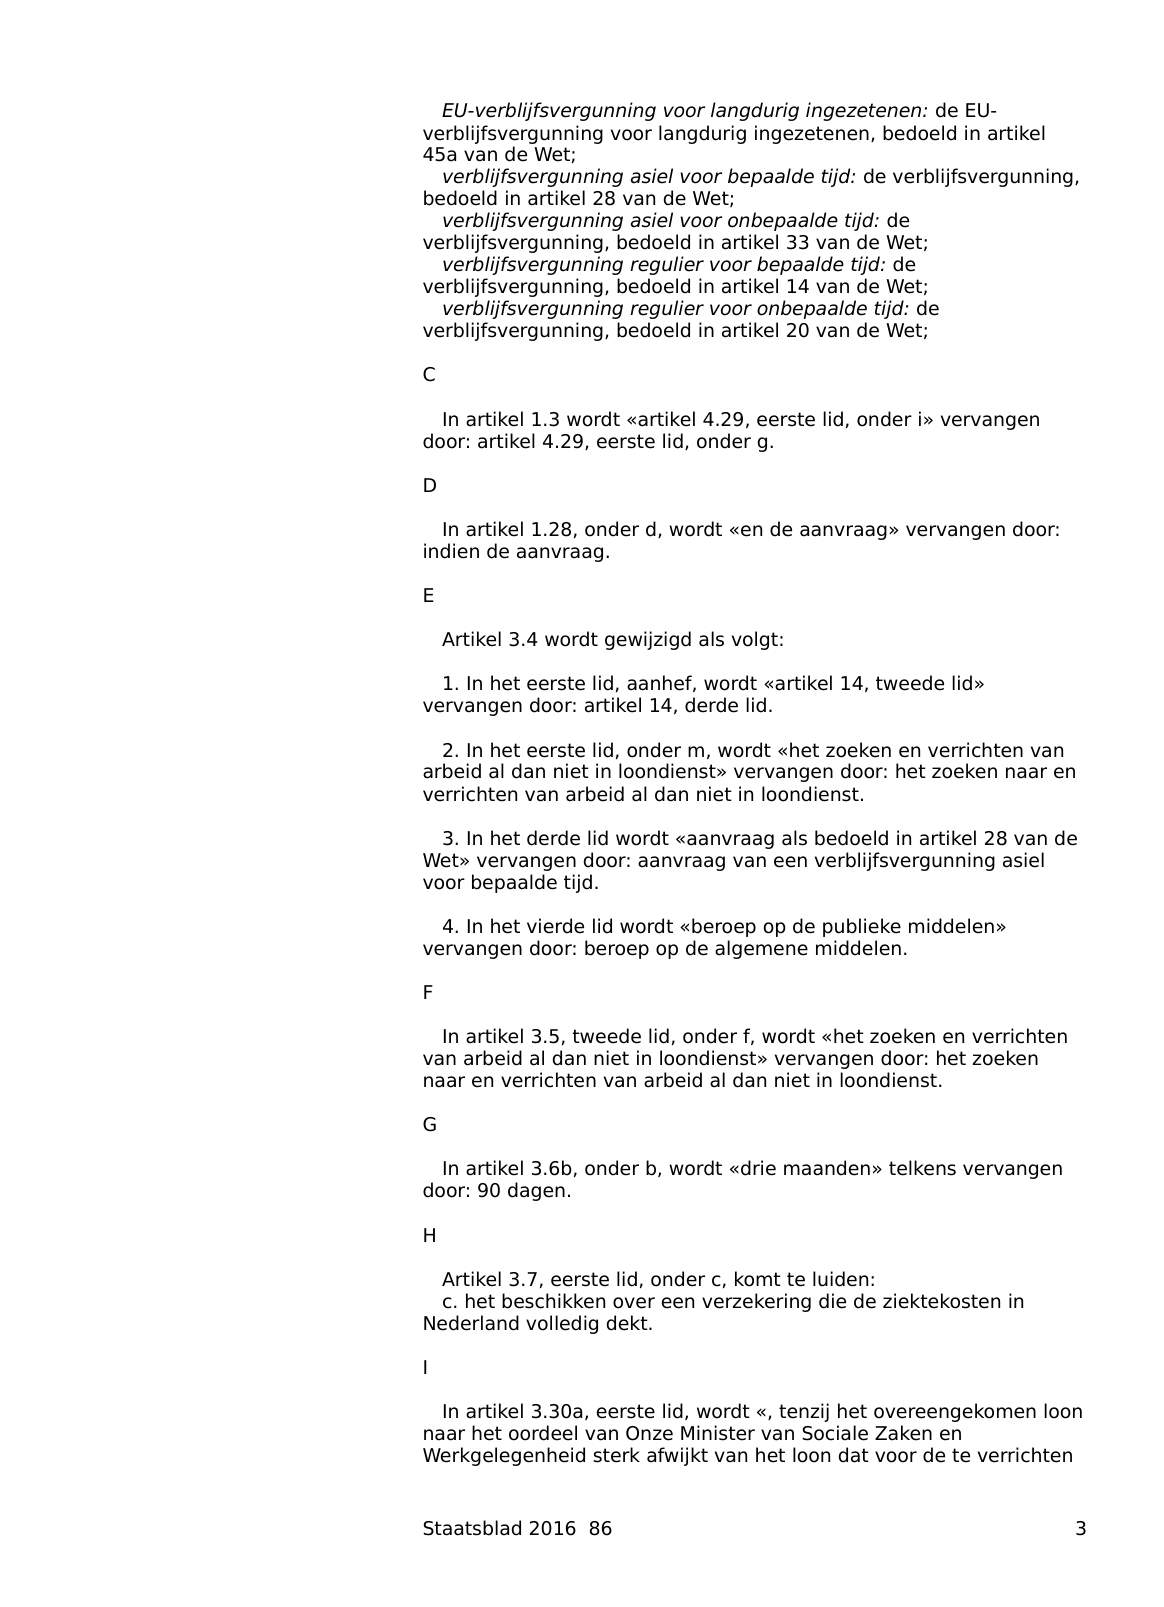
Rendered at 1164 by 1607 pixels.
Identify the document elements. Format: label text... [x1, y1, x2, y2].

text C [422, 364, 1087, 386]
text In artikel 1.3 wordt «artikel 4.29, eerste lid, onder i» vervangen door: artikel 4.29, eerste lid, onder g. [422, 408, 1087, 452]
text In artikel 3.30a, eerste lid, wordt «, tenzij het overeengekomen loon naar het oordeel van Onze Minister van Sociale Zaken en Werkgelegenheid sterk afwijkt van het loon dat voor de te verrichten [422, 1401, 1087, 1467]
text 1. In het eerste lid, aanhef, wordt «artikel 14, tweede lid» vervangen door: artikel 14, derde lid. [422, 673, 1087, 717]
text verblijfsvergunning asiel voor bepaalde tijd: de verblijfsvergunning, bedoeld in artikel 28 van de Wet; [422, 166, 1087, 210]
text In artikel 1.28, onder d, wordt «en de aanvraag» vervangen door: indien de aanvraag. [422, 519, 1087, 563]
text G [422, 1114, 1087, 1136]
text 3. In het derde lid wordt «aanvraag als bedoeld in artikel 28 van de Wet» vervangen door: aanvraag van een verblijfsvergunning asiel voor bepaalde tijd. [422, 828, 1087, 893]
text H [422, 1224, 1087, 1246]
text c. het beschikken over een verzekering die de ziektekosten in Nederland volledig dekt. [422, 1291, 1087, 1334]
text In artikel 3.6b, onder b, wordt «drie maanden» telkens vervangen door: 90 dagen. [422, 1158, 1087, 1202]
text 4. In het vierde lid wordt «beroep op de publieke middelen» vervangen door: beroep op de algemene middelen. [422, 916, 1087, 960]
text verblijfsvergunning regulier voor bepaalde tijd: de verblijfsvergunning, bedoeld in artikel 14 van de Wet; [422, 254, 1087, 298]
text 2. In het eerste lid, onder m, wordt «het zoeken en verrichten van arbeid al dan niet in loondienst» vervangen door: het zoeken naar en verrichten van arbeid al dan niet in loondienst. [422, 739, 1087, 805]
text Artikel 3.4 wordt gewijzigd als volgt: [422, 629, 1087, 651]
text E [422, 585, 1087, 607]
text I [422, 1357, 1087, 1379]
text F [422, 982, 1087, 1004]
text verblijfsvergunning asiel voor onbepaalde tijd: de verblijfsvergunning, bedoeld in artikel 33 van de Wet; [422, 210, 1087, 254]
text verblijfsvergunning regulier voor onbepaalde tijd: de verblijfsvergunning, bedoeld in artikel 20 van de Wet; [422, 298, 1087, 342]
text D [422, 475, 1087, 497]
text Artikel 3.7, eerste lid, onder c, komt te luiden: [422, 1269, 1087, 1291]
text EU-verblijfsvergunning voor langdurig ingezetenen: de EU-verblijfsvergunning voor langdurig ingezetenen, bedoeld in artikel 45a van de Wet; [422, 100, 1087, 166]
text In artikel 3.5, tweede lid, onder f, wordt «het zoeken en verrichten van arbeid al dan niet in loondienst» vervangen door: het zoeken naar en verrichten van arbeid al dan niet in loondienst. [422, 1026, 1087, 1092]
